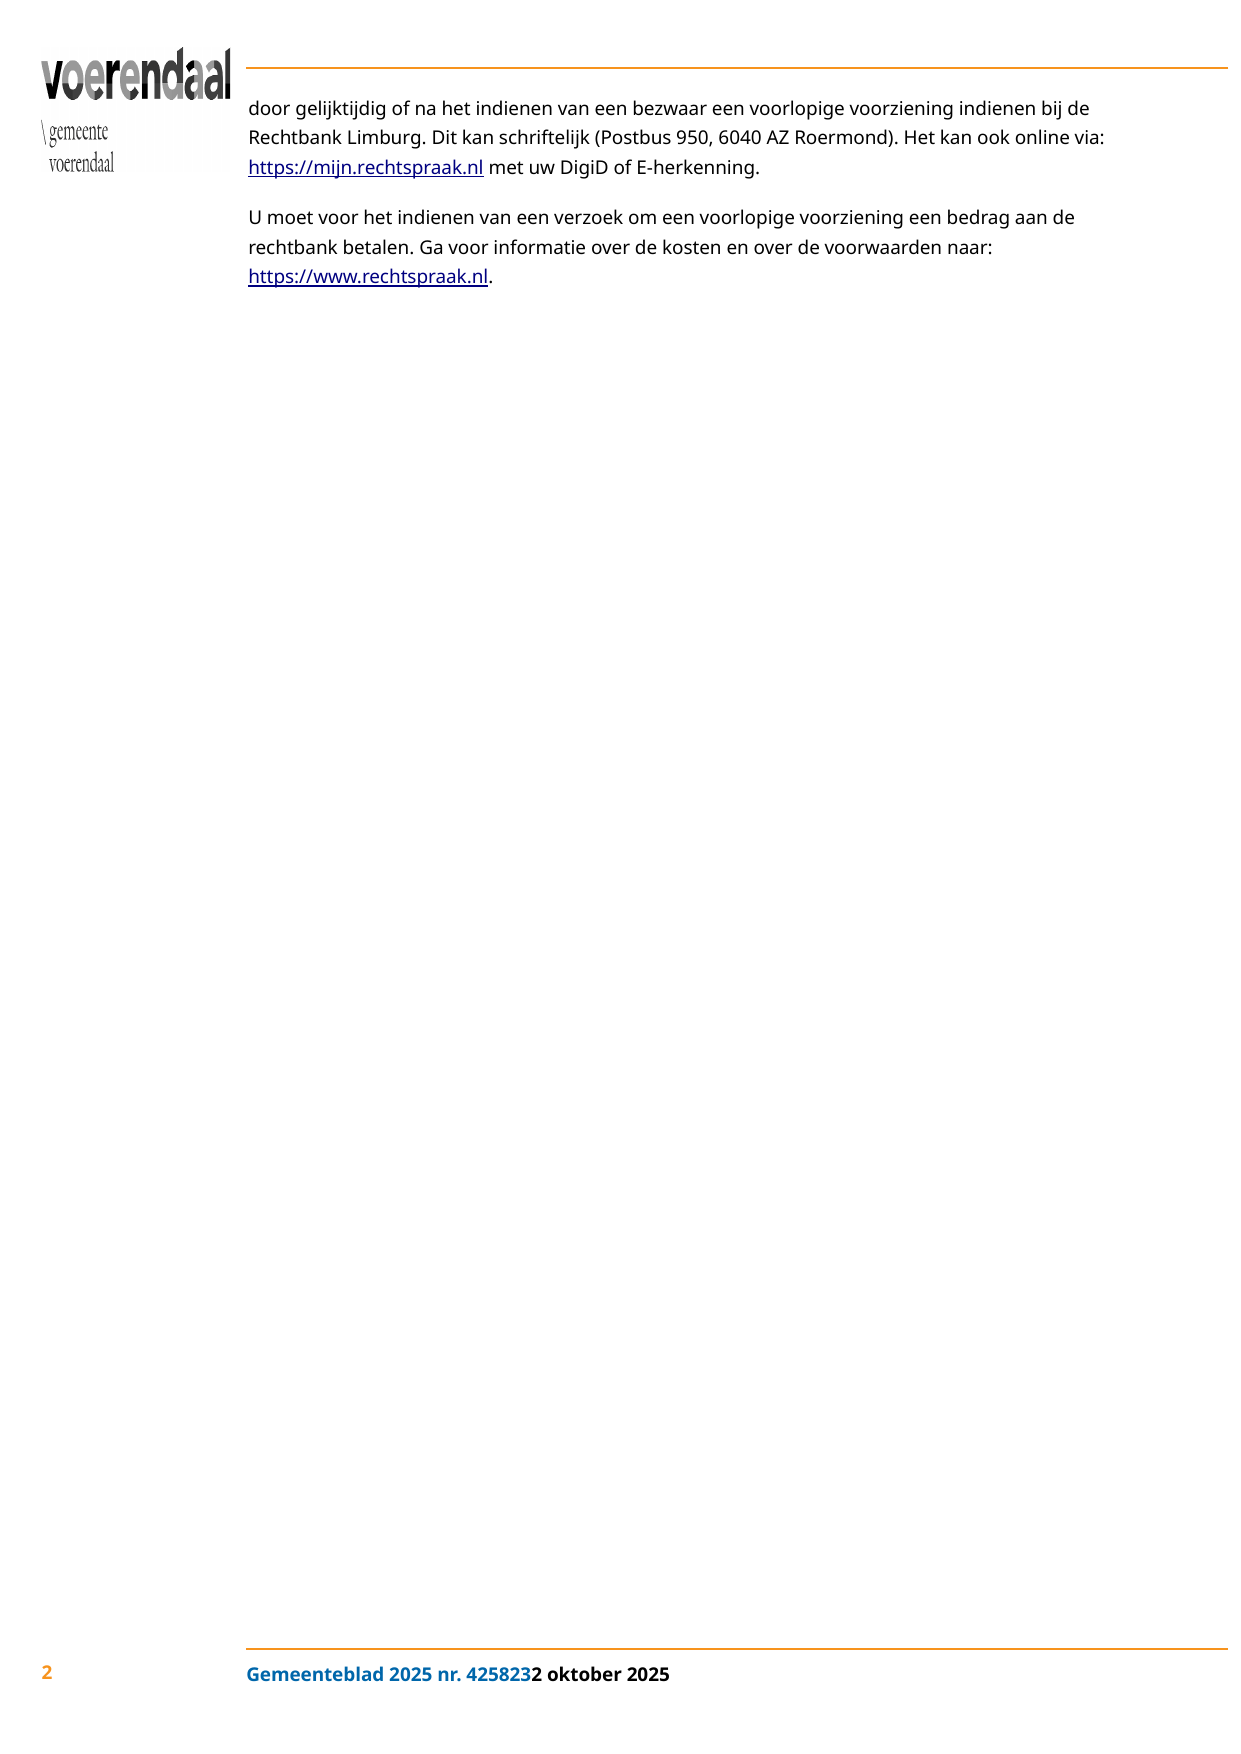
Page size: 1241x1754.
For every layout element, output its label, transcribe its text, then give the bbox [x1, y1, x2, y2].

text door gelijktijdig of na het indienen van een bezwaar een voorlopige voorziening indienen bij de Rechtbank Limburg. Dit kan schriftelijk (Postbus 950, 6040 AZ Roermond). Het kan ook online via: https://mijn.rechtspraak.nl met uw DigiD of E-herkenning. [248, 95, 1152, 180]
picture [41, 47, 231, 172]
text U moet voor het indienen van een verzoek om een voorlopige voorziening een bedrag aan de rechtbank betalen. Ga voor informatie over de kosten en over de voorwaarden naar: https://www.rechtspraak.nl. [248, 204, 1152, 289]
